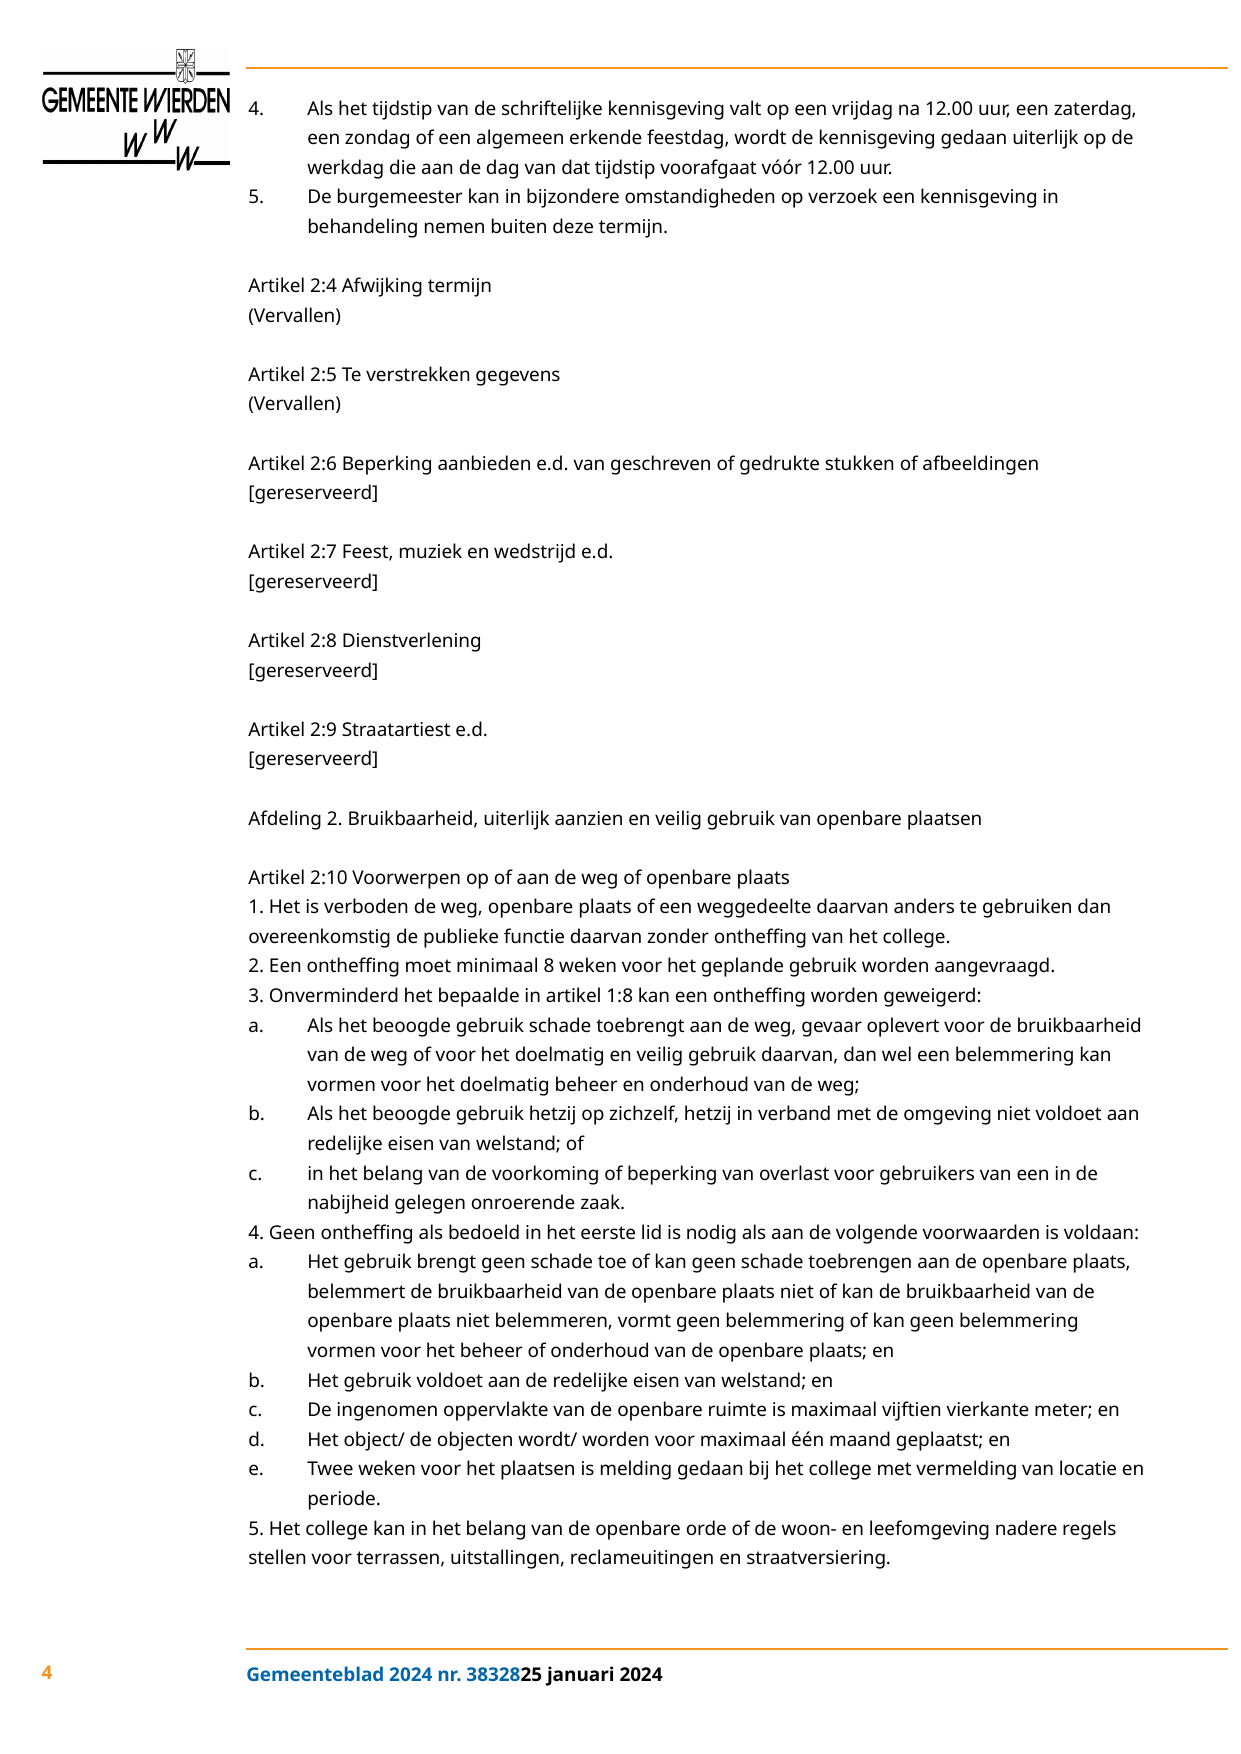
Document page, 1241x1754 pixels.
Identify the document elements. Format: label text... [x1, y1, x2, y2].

text 5. Het college kan in het belang van de openbare orde of de woon- en leefomgeving nadere regels stellen voor terrassen, uitstallingen, reclameuitingen en straatversiering. [248, 1515, 1152, 1570]
text 2. Een ontheffing moet minimaal 8 weken voor het geplande gebruik worden aangevraagd. [248, 953, 1152, 978]
list Als het beoogde gebruik hetzij op zichzelf, hetzij in verband met de omgeving niet voldoet aan redelijke eisen van welstand; of [248, 1101, 1152, 1156]
text (Vervallen) [248, 391, 1152, 416]
text [gereserveerd] [248, 568, 1152, 594]
list Als het beoogde gebruik schade toebrengt aan de weg, gevaar oplevert voor de bruikbaarheid van de weg of voor het doelmatig en veilig gebruik daarvan, dan wel een belemmering kan vormen voor het doelmatig beheer en onderhoud van de weg; [248, 1012, 1152, 1097]
list Het gebruik voldoet aan de redelijke eisen van welstand; en [248, 1367, 1152, 1393]
text Artikel 2:7 Feest, muziek en wedstrijd e.d. [248, 538, 1152, 564]
text Artikel 2:5 Te verstrekken gegevens [248, 361, 1152, 387]
list in het belang van de voorkoming of beperking van overlast voor gebruikers van een in de nabijheid gelegen onroerende zaak. [248, 1160, 1152, 1215]
text (Vervallen) [248, 302, 1152, 328]
text 1. Het is verboden de weg, openbare plaats of een weggedeelte daarvan anders te gebruiken dan overeenkomstig de publieke functie daarvan zonder ontheffing van het college. [248, 893, 1152, 949]
text Afdeling 2. Bruikbaarheid, uiterlijk aanzien en veilig gebruik van openbare plaatsen [248, 805, 1152, 831]
text 3. Onverminderd het bepaalde in artikel 1:8 kan een ontheffing worden geweigerd: [248, 982, 1152, 1008]
text Artikel 2:9 Straatartiest e.d. [248, 716, 1152, 742]
list De ingenomen oppervlakte van de openbare ruimte is maximaal vijftien vierkante meter; en [248, 1396, 1152, 1422]
text Artikel 2:10 Voorwerpen op of aan de weg of openbare plaats [248, 864, 1152, 890]
list Als het tijdstip van de schriftelijke kennisgeving valt op een vrijdag na 12.00 uur, een zaterdag, een zondag of een algemeen erkende feestdag, wordt de kennisgeving gedaan uiterlijk op de werkdag die aan de dag van dat tijdstip voorafgaat vóór 12.00 uur. [248, 95, 1152, 180]
text 4. Geen ontheffing als bedoeld in het eerste lid is nodig als aan de volgende voorwaarden is voldaan: [248, 1219, 1152, 1245]
text [gereserveerd] [248, 657, 1152, 683]
picture [41, 47, 231, 172]
text [gereserveerd] [248, 746, 1152, 771]
text Artikel 2:4 Afwijking termijn [248, 272, 1152, 298]
list De burgemeester kan in bijzondere omstandigheden op verzoek een kennisgeving in behandeling nemen buiten deze termijn. [248, 183, 1152, 239]
text [gereserveerd] [248, 479, 1152, 505]
list Twee weken voor het plaatsen is melding gedaan bij het college met vermelding van locatie en periode. [248, 1456, 1152, 1511]
list Het object/ de objecten wordt/ worden voor maximaal één maand geplaatst; en [248, 1426, 1152, 1452]
text Artikel 2:6 Beperking aanbieden e.d. van geschreven of gedrukte stukken of afbeeldingen [248, 450, 1152, 476]
text Artikel 2:8 Dienstverlening [248, 627, 1152, 653]
list Het gebruik brengt geen schade toe of kan geen schade toebrengen aan de openbare plaats, belemmert de bruikbaarheid van de openbare plaats niet of kan de bruikbaarheid van de openbare plaats niet belemmeren, vormt geen belemmering of kan geen belemmering vormen voor het beheer of onderhoud van de openbare plaats; en [248, 1248, 1152, 1363]
